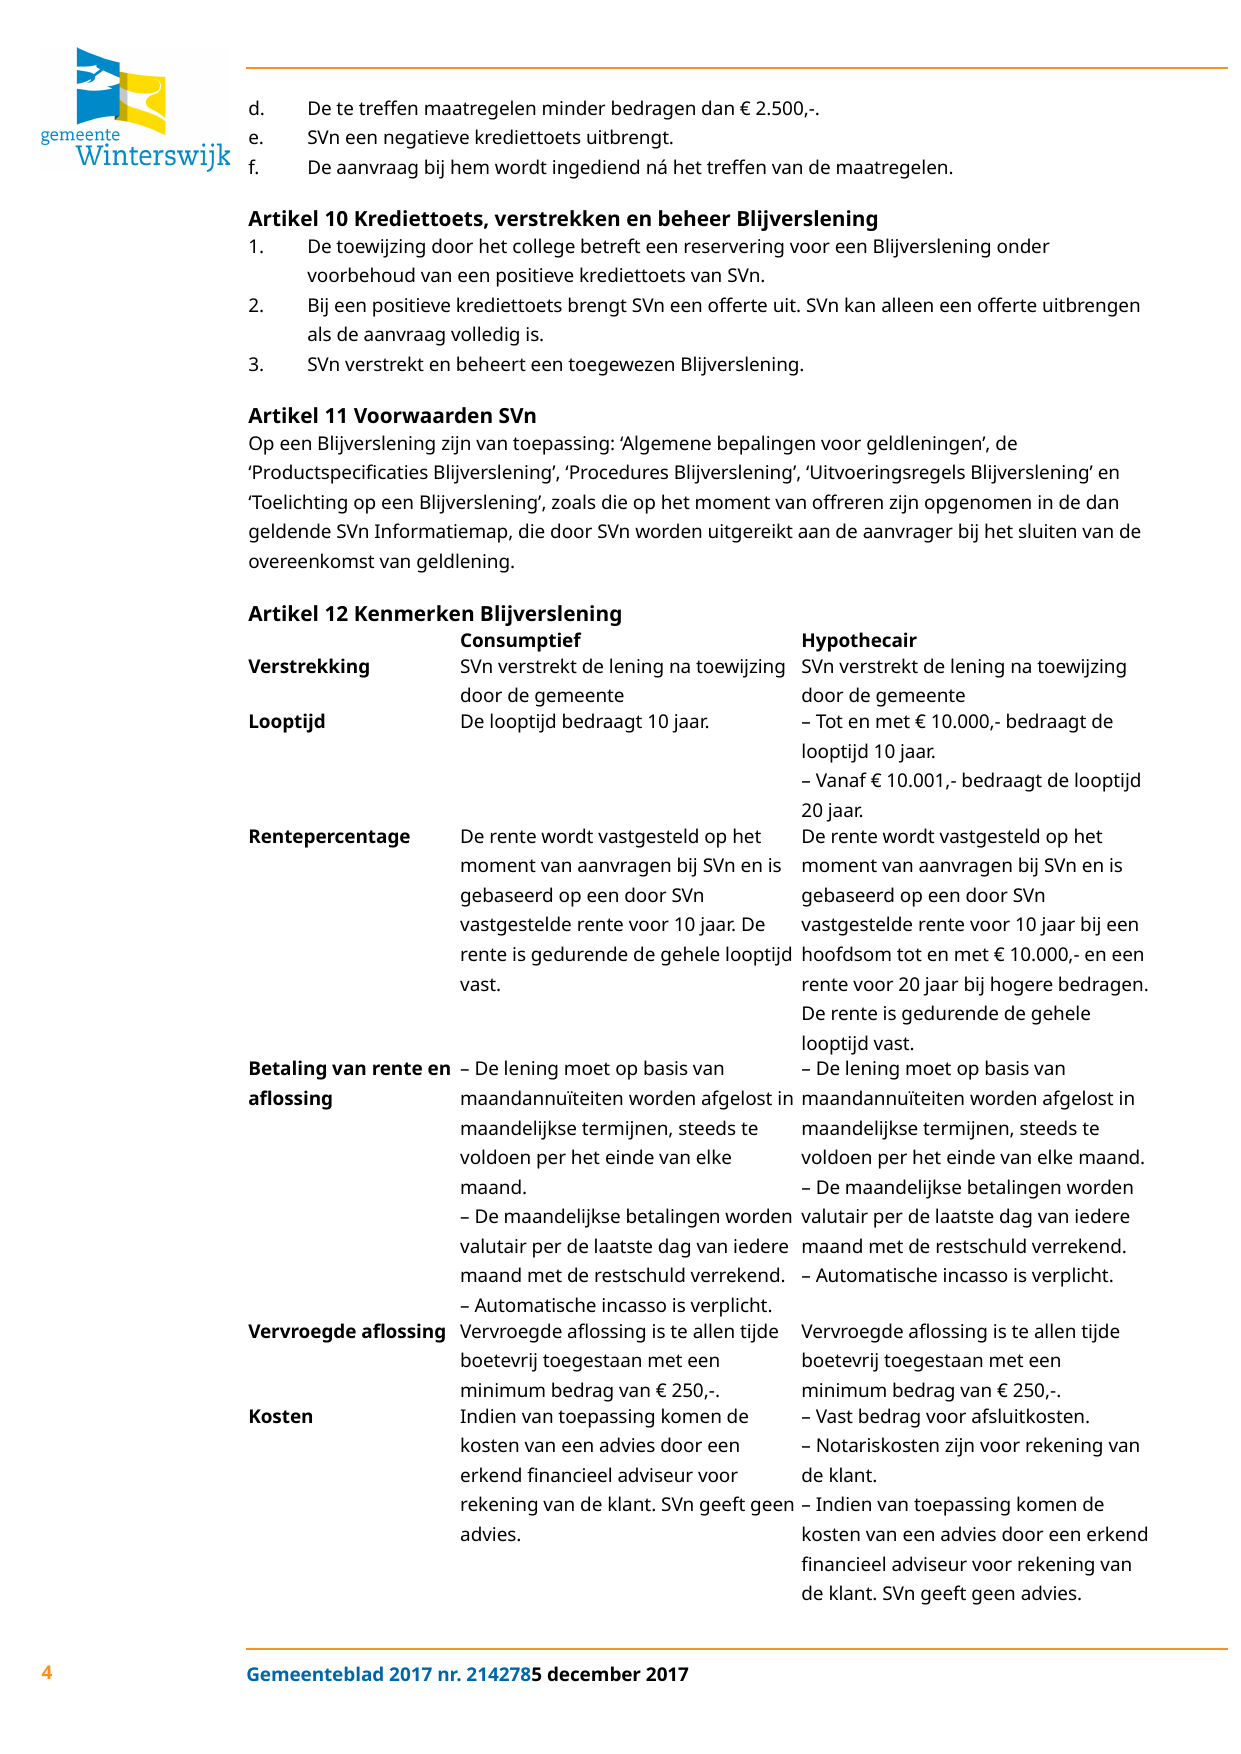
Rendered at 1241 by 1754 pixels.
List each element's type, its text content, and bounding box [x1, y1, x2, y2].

table_cell De looptijd bedraagt 10 jaar. [460, 708, 801, 823]
table_cell Indien van toepassing komen de kosten van een advies door een erkend financieel adviseur voor rekening van de klant. SVn geeft geen advies. [460, 1403, 801, 1606]
list Bij een positieve krediettoets brengt SVn een offerte uit. SVn kan alleen een offerte uitbrengen als de aanvraag volledig is. [248, 292, 1152, 347]
list De toewijzing door het college betreft een reservering voor een Blijverslening onder voorbehoud van een positieve krediettoets van SVn. [248, 233, 1152, 288]
text Artikel 11 Voorwaarden SVn [248, 402, 1152, 430]
text Op een Blijverslening zijn van toepassing: ‘Algemene bepalingen voor geldleningen’, de ‘Productspecificaties Blijverslening’, ‘Procedures Blijverslening’, ‘Uitvoeringsregels Blijverslening’ en ‘Toelichting op een Blijverslening’, zoals die op het moment van offreren zijn opgenomen in de dan geldende SVn Informatiemap, die door SVn worden uitgereikt aan de aanvrager bij het sluiten van de overeenkomst van geldlening. [248, 430, 1152, 574]
list De te treffen maatregelen minder bedragen dan € 2.500,-. [248, 95, 1152, 121]
picture [225, 153, 231, 162]
table_cell SVn verstrekt de lening na toewijzing door de gemeente [801, 653, 1152, 708]
table_cell Vervroegde aflossing [248, 1318, 460, 1403]
table_cell De rente wordt vastgesteld op het moment van aanvragen bij SVn en is gebaseerd op een door SVn vastgestelde rente voor 10 jaar bij een hoofdsom tot en met € 10.000,- en een rente voor 20 jaar bij hogere bedragen. De rente is gedurende de gehele looptijd vast. [801, 823, 1152, 1056]
table_cell – De lening moet op basis van maandannuïteiten worden afgelost in maandelijkse termijnen, steeds te voldoen per het einde van elke maand. – De maandelijkse betalingen worden valutair per de laatste dag van iedere maand met de restschuld verrekend. – Automatische incasso is verplicht. [460, 1056, 801, 1318]
table_header [248, 627, 460, 653]
table_cell – Tot en met € 10.000,- bedraagt de looptijd 10 jaar. – Vanaf € 10.001,- bedraagt de looptijd 20 jaar. [801, 708, 1152, 823]
table_header Consumptief [460, 627, 801, 653]
table_cell – Vast bedrag voor afsluitkosten. – Notariskosten zijn voor rekening van de klant. – Indien van toepassing komen de kosten van een advies door een erkend financieel adviseur voor rekening van de klant. SVn geeft geen advies. [801, 1403, 1152, 1606]
list SVn een negatieve krediettoets uitbrengt. [248, 124, 1152, 150]
table_header Hypothecair [801, 627, 1152, 653]
text Artikel 12 Kenmerken Blijverslening [248, 599, 1152, 627]
table_cell – De lening moet op basis van maandannuïteiten worden afgelost in maandelijkse termijnen, steeds te voldoen per het einde van elke maand. – De maandelijkse betalingen worden valutair per de laatste dag van iedere maand met de restschuld verrekend. – Automatische incasso is verplicht. [801, 1056, 1152, 1318]
table_cell SVn verstrekt de lening na toewijzing door de gemeente [460, 653, 801, 708]
table_cell Looptijd [248, 708, 460, 823]
table_cell Betaling van rente en aflossing [248, 1056, 460, 1318]
picture [41, 47, 231, 172]
table_cell Rentepercentage [248, 823, 460, 1056]
list SVn verstrekt en beheert een toegewezen Blijverslening. [248, 351, 1152, 377]
table_cell Vervroegde aflossing is te allen tijde boetevrij toegestaan met een minimum bedrag van € 250,-. [801, 1318, 1152, 1403]
table_cell Vervroegde aflossing is te allen tijde boetevrij toegestaan met een minimum bedrag van € 250,-. [460, 1318, 801, 1403]
table_cell Kosten [248, 1403, 460, 1606]
table_cell De rente wordt vastgesteld op het moment van aanvragen bij SVn en is gebaseerd op een door SVn vastgestelde rente voor 10 jaar. De rente is gedurende de gehele looptijd vast. [460, 823, 801, 1056]
list De aanvraag bij hem wordt ingediend ná het treffen van de maatregelen. [248, 154, 1152, 180]
text Artikel 10 Krediettoets, verstrekken en beheer Blijverslening [248, 204, 1152, 233]
table_cell Verstrekking [248, 653, 460, 708]
